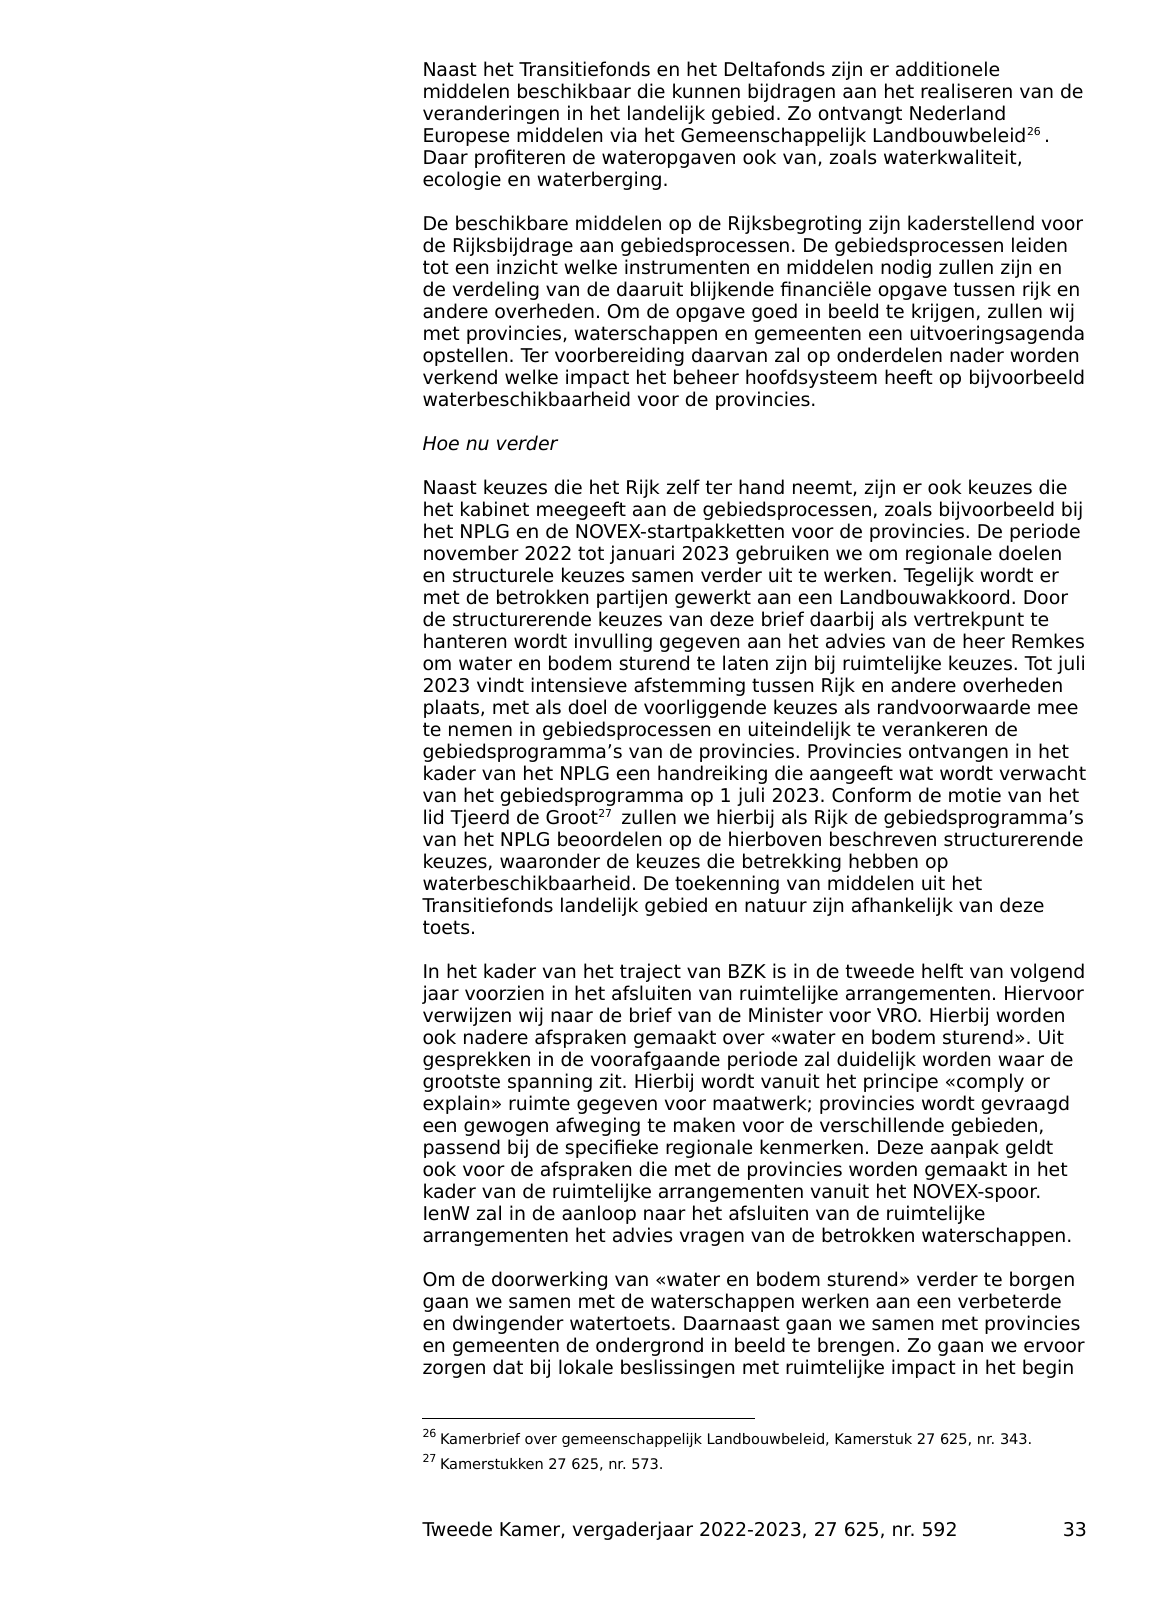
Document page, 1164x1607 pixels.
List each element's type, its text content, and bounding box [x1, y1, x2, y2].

subtitle Hoe nu verder [422, 433, 1087, 455]
text In het kader van het traject van BZK is in de tweede helft van volgend jaar voorzien in het afsluiten van ruimtelijke arrangementen. Hiervoor verwijzen wij naar de brief van de Minister voor VRO. Hierbij worden ook nadere afspraken gemaakt over «water en bodem sturend». Uit gesprekken in de voorafgaande periode zal duidelijk worden waar de grootste spanning zit. Hierbij wordt vanuit het principe «comply or explain» ruimte gegeven voor maatwerk; provincies wordt gevraagd een gewogen afweging te maken voor de verschillende gebieden, passend bij de specifieke regionale kenmerken. Deze aanpak geldt ook voor de afspraken die met de provincies worden gemaakt in het kader van de ruimtelijke arrangementen vanuit het NOVEX-spoor. IenW zal in de aanloop naar het afsluiten van de ruimtelijke arrangementen het advies vragen van de betrokken waterschappen. [422, 961, 1087, 1247]
text Naast het Transitiefonds en het Deltafonds zijn er additionele middelen beschikbaar die kunnen bijdragen aan het realiseren van de veranderingen in het landelijk gebied. Zo ontvangt Nederland Europese middelen via het Gemeenschappelijk Landbouwbeleid. Daar profiteren de wateropgaven ook van, zoals waterkwaliteit, ecologie en waterberging. [422, 59, 1087, 191]
text Om de doorwerking van «water en bodem sturend» verder te borgen gaan we samen met de waterschappen werken aan een verbeterde en dwingender watertoets. Daarnaast gaan we samen met provincies en gemeenten de ondergrond in beeld te brengen. Zo gaan we ervoor zorgen dat bij lokale beslissingen met ruimtelijke impact in het begin [422, 1269, 1087, 1379]
text Kamerbrief over gemeenschappelijk Landbouwbeleid, Kamerstuk 27 625, nr. 343. [422, 1427, 1087, 1449]
text Kamerstukken 27 625, nr. 573. [422, 1452, 1087, 1474]
text De beschikbare middelen op de Rijksbegroting zijn kaderstellend voor de Rijksbijdrage aan gebiedsprocessen. De gebiedsprocessen leiden tot een inzicht welke instrumenten en middelen nodig zullen zijn en de verdeling van de daaruit blijkende financiële opgave tussen rijk en andere overheden. Om de opgave goed in beeld te krijgen, zullen wij met provincies, waterschappen en gemeenten een uitvoeringsagenda opstellen. Ter voorbereiding daarvan zal op onderdelen nader worden verkend welke impact het beheer hoofdsysteem heeft op bijvoorbeeld waterbeschikbaarheid voor de provincies. [422, 213, 1087, 411]
text Naast keuzes die het Rijk zelf ter hand neemt, zijn er ook keuzes die het kabinet meegeeft aan de gebiedsprocessen, zoals bijvoorbeeld bij het NPLG en de NOVEX-startpakketten voor de provincies. De periode november 2022 tot januari 2023 gebruiken we om regionale doelen en structurele keuzes samen verder uit te werken. Tegelijk wordt er met de betrokken partijen gewerkt aan een Landbouwakkoord. Door de structurerende keuzes van deze brief daarbij als vertrekpunt te hanteren wordt invulling gegeven aan het advies van de heer Remkes om water en bodem sturend te laten zijn bij ruimtelijke keuzes. Tot juli 2023 vindt intensieve afstemming tussen Rijk en andere overheden plaats, met als doel de voorliggende keuzes als randvoorwaarde mee te nemen in gebiedsprocessen en uiteindelijk te verankeren de gebiedsprogramma’s van de provincies. Provincies ontvangen in het kader van het NPLG een handreiking die aangeeft wat wordt verwacht van het gebiedsprogramma op 1 juli 2023. Conform de motie van het lid Tjeerd de Groot zullen we hierbij als Rijk de gebiedsprogramma’s van het NPLG beoordelen op de hierboven beschreven structurerende keuzes, waaronder de keuzes die betrekking hebben op waterbeschikbaarheid. De toekenning van middelen uit het Transitiefonds landelijk gebied en natuur zijn afhankelijk van deze toets. [422, 477, 1087, 939]
